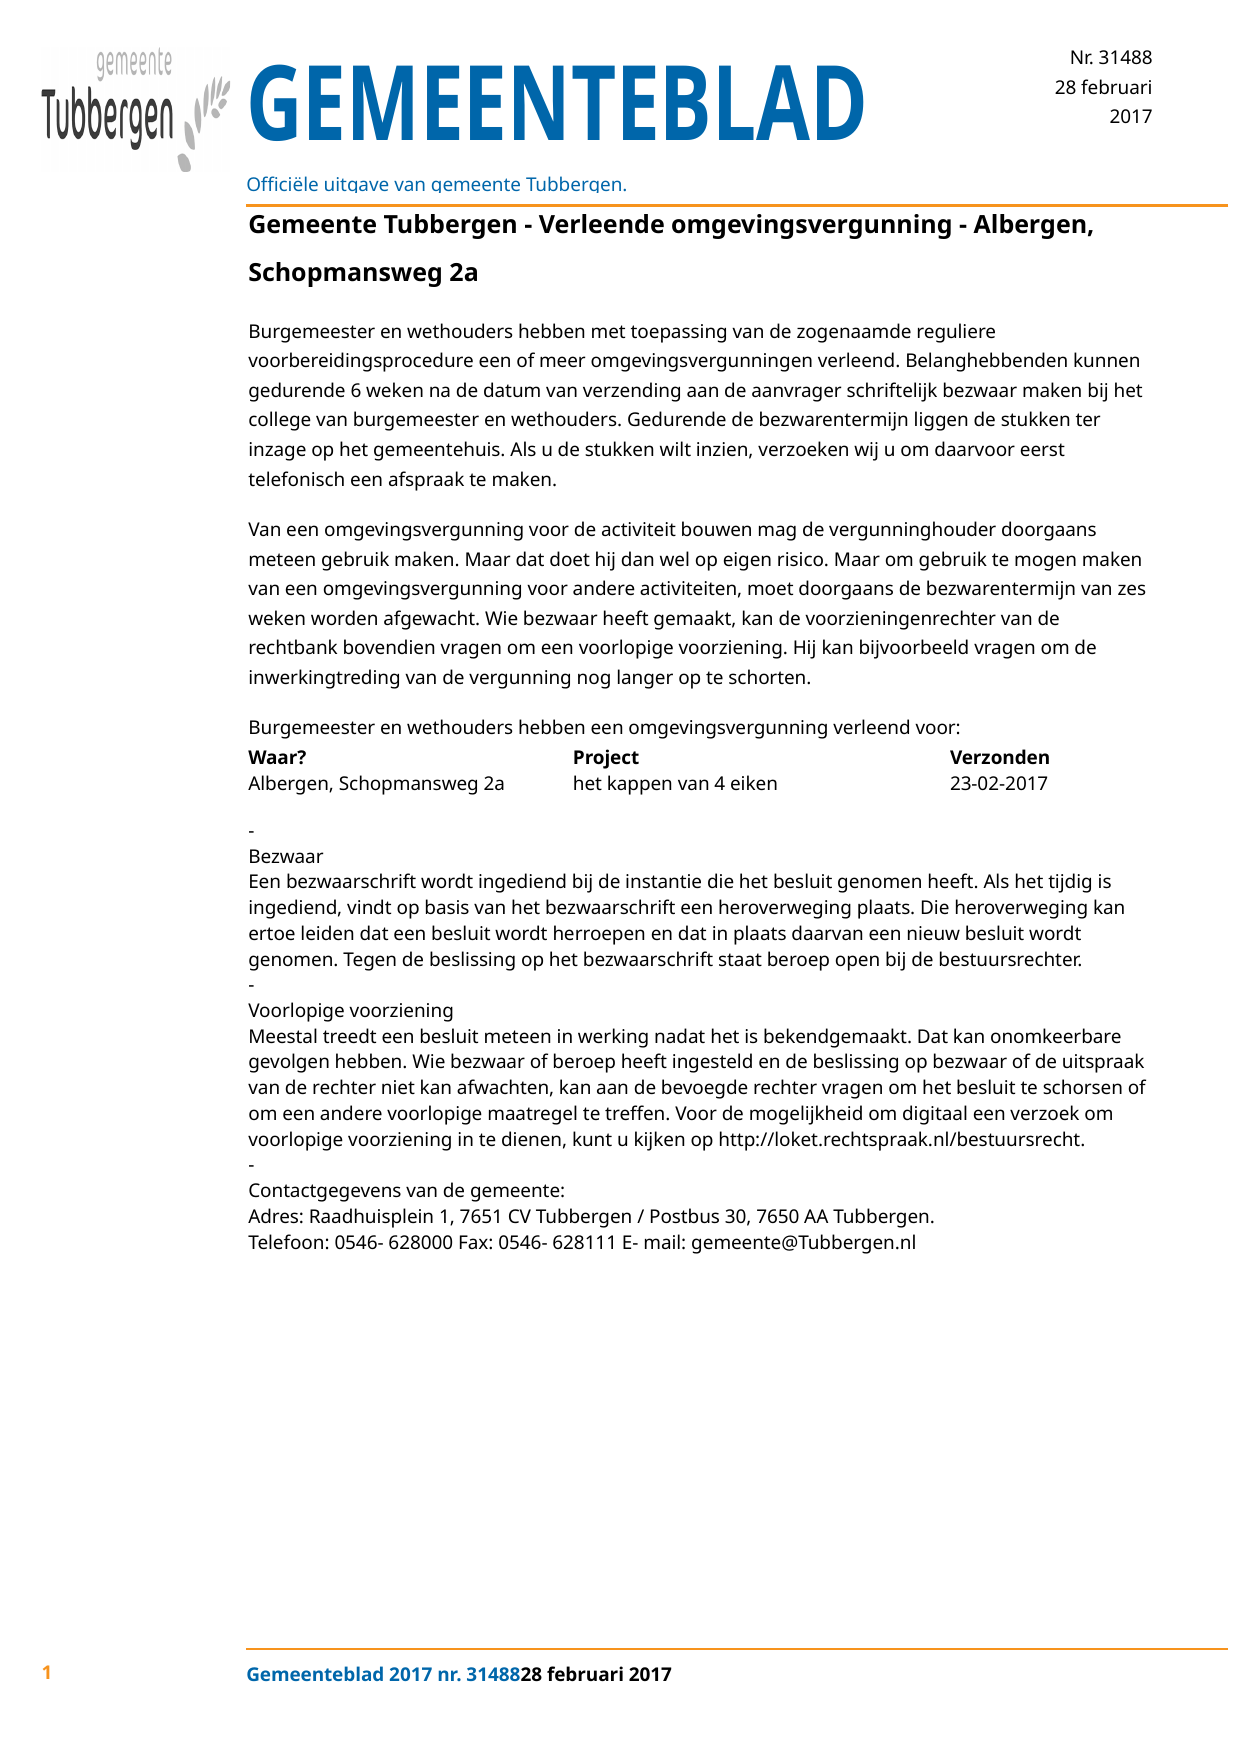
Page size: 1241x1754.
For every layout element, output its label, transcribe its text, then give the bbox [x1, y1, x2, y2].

table_header Waar? [248, 744, 573, 770]
text Contactgegevens van de gemeente: [248, 1177, 1152, 1203]
table_cell 23-02-2017 [950, 770, 1152, 796]
text Adres: Raadhuisplein 1, 7651 CV Tubbergen / Postbus 30, 7650 AA Tubbergen. [248, 1203, 1152, 1229]
text - [248, 1152, 1152, 1177]
text Bezwaar [248, 843, 1152, 869]
text - [248, 817, 1152, 843]
table_header Verzonden [950, 744, 1152, 770]
table_cell Albergen, Schopmansweg 2a [248, 770, 573, 796]
picture [41, 47, 231, 172]
text Meestal treedt een besluit meteen in werking nadat het is bekendgemaakt. Dat kan onomkeerbare gevolgen hebben. Wie bezwaar of beroep heeft ingesteld en de beslissing op bezwaar of de uitspraak van de rechter niet kan afwachten, kan aan de bevoegde rechter vragen om het besluit te schorsen of om een andere voorlopige maatregel te treffen. Voor de mogelijkheid om digitaal een verzoek om voorlopige voorziening in te dienen, kunt u kijken op http://loket.rechtspraak.nl/bestuursrecht. [248, 1023, 1152, 1152]
text Burgemeester en wethouders hebben een omgevingsvergunning verleend voor: [248, 714, 1152, 740]
text Van een omgevingsvergunning voor de activiteit bouwen mag de vergunninghouder doorgaans meteen gebruik maken. Maar dat doet hij dan wel op eigen risico. Maar om gebruik te mogen maken van een omgevingsvergunning voor andere activiteiten, moet doorgaans de bezwarentermijn van zes weken worden afgewacht. Wie bezwaar heeft gemaakt, kan de voorzieningenrechter van de rechtbank bovendien vragen om een voorlopige voorziening. Hij kan bijvoorbeeld vragen om de inwerkingtreding van de vergunning nog langer op te schorten. [248, 516, 1152, 690]
table_header Project [573, 744, 950, 770]
text Gemeente Tubbergen - Verleende omgevingsvergunning - Albergen, Schopmansweg 2a [248, 207, 1152, 288]
text Voorlopige voorziening [248, 997, 1152, 1023]
text Burgemeester en wethouders hebben met toepassing van de zogenaamde reguliere voorbereidingsprocedure een of meer omgevingsvergunningen verleend. Belanghebbenden kunnen gedurende 6 weken na de datum van verzending aan de aanvrager schriftelijk bezwaar maken bij het college van burgemeester en wethouders. Gedurende de bezwarentermijn liggen de stukken ter inzage op het gemeentehuis. Als u de stukken wilt inzien, verzoeken wij u om daarvoor eerst telefonisch een afspraak te maken. [248, 318, 1152, 492]
text Een bezwaarschrift wordt ingediend bij de instantie die het besluit genomen heeft. Als het tijdig is ingediend, vindt op basis van het bezwaarschrift een heroverweging plaats. Die heroverweging kan ertoe leiden dat een besluit wordt herroepen en dat in plaats daarvan een nieuw besluit wordt genomen. Tegen de beslissing op het bezwaarschrift staat beroep open bij de bestuursrechter. [248, 869, 1152, 972]
text Telefoon: 0546- 628000 Fax: 0546- 628111 E- mail: gemeente@Tubbergen.nl [248, 1229, 1152, 1254]
table_cell het kappen van 4 eiken [573, 770, 950, 796]
text - [248, 972, 1152, 997]
